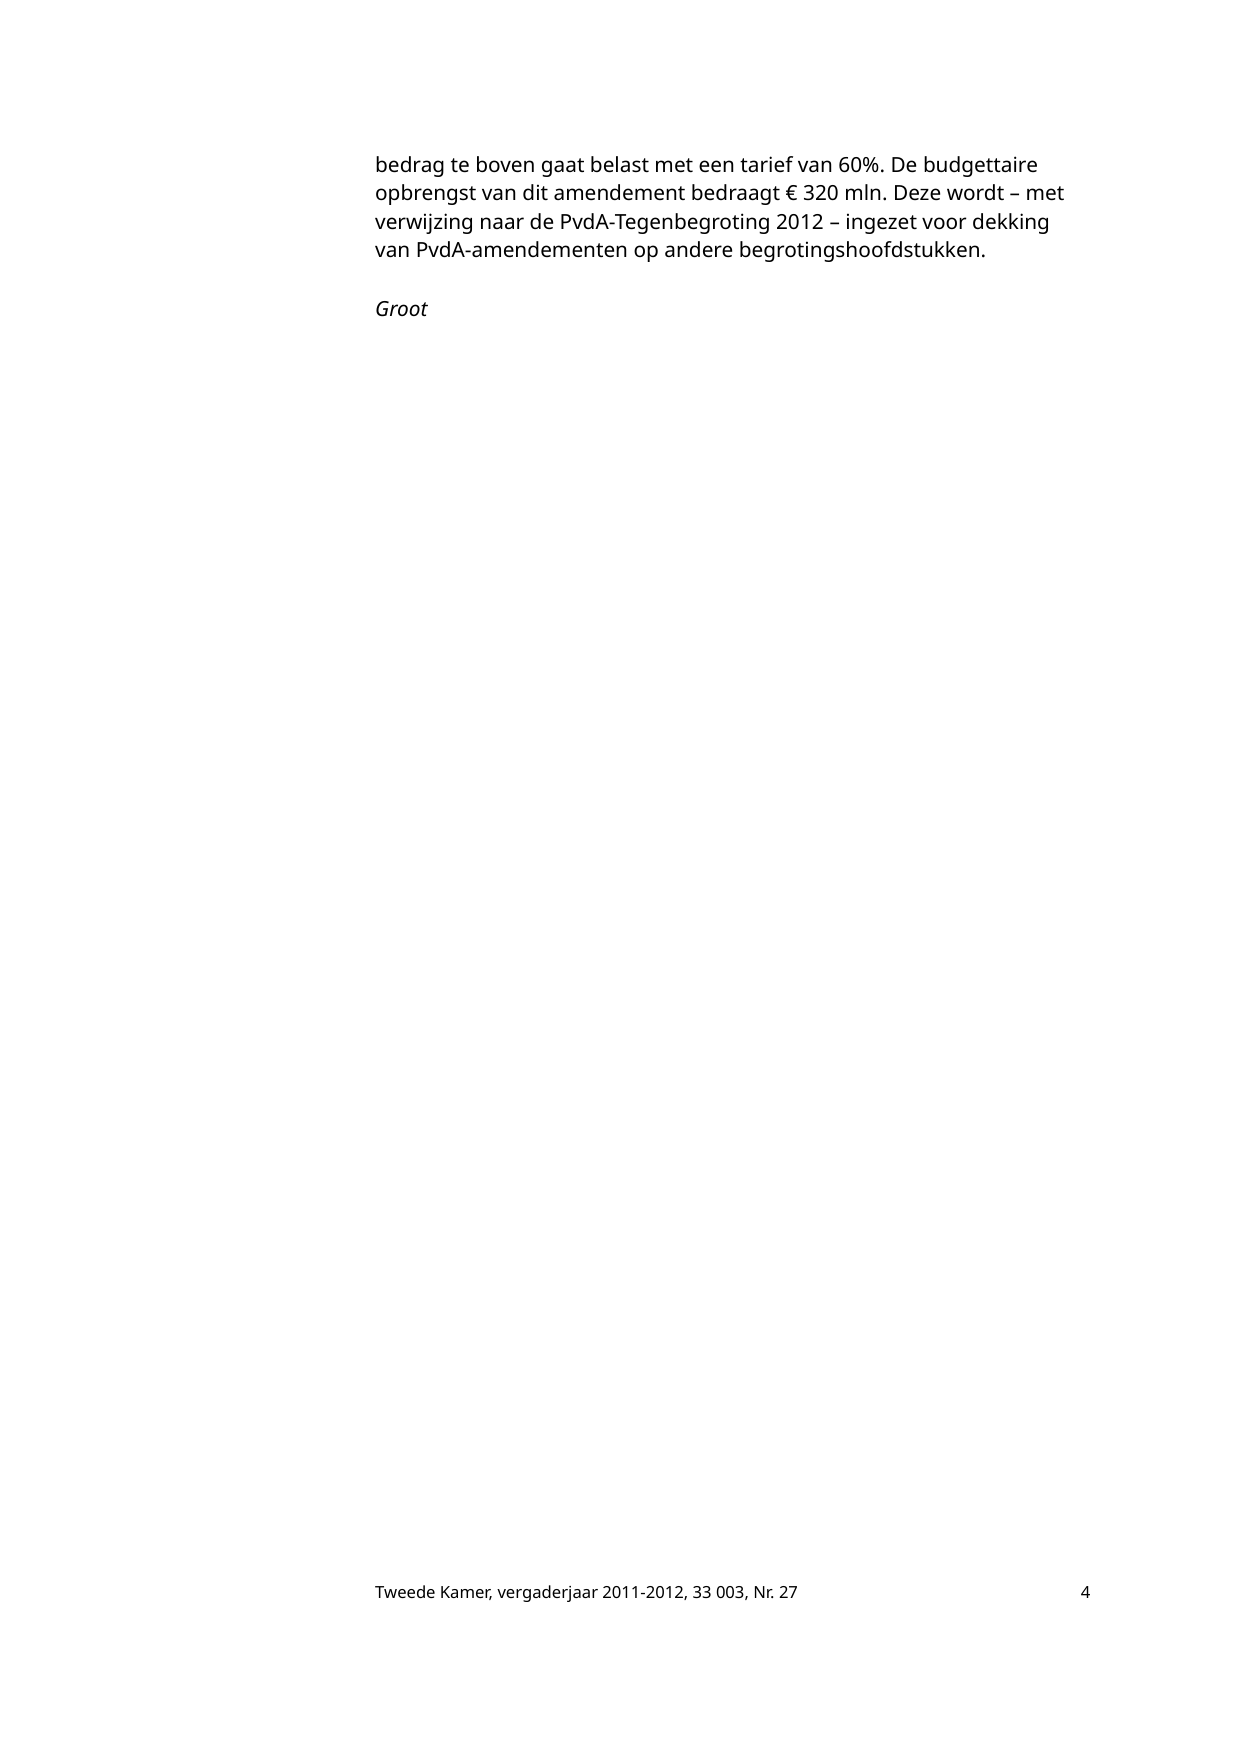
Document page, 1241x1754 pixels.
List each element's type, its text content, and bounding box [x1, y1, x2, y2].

text bedrag te boven gaat belast met een tarief van 60%. De budgettaire opbrengst van dit amendement bedraagt € 320 mln. Deze wordt – met verwijzing naar de PvdA-Tegenbegroting 2012 – ingezet voor dekking van PvdA-amendementen op andere begrotingshoofdstukken. [375, 150, 1090, 264]
text Groot [375, 294, 1090, 322]
